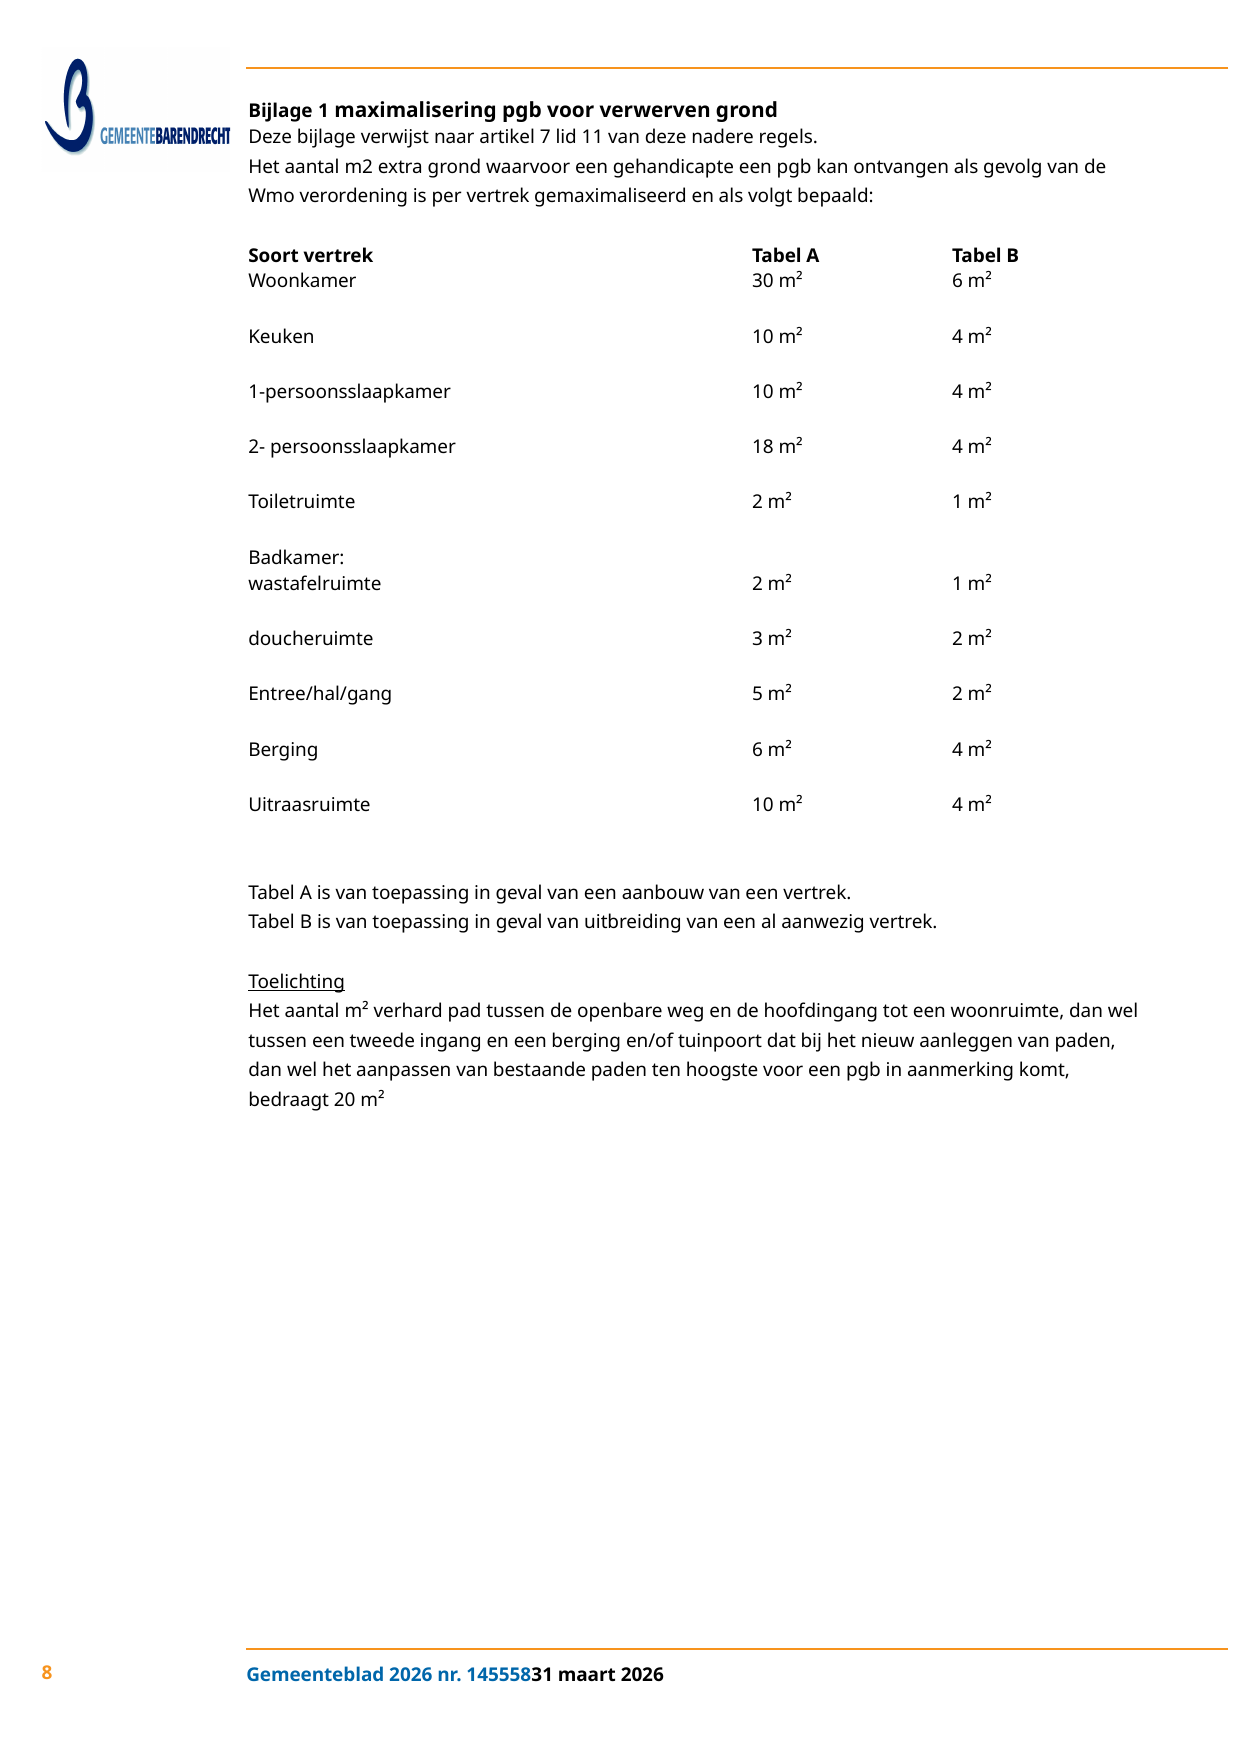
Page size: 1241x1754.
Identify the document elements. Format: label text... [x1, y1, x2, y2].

table_cell 6 m² [752, 736, 952, 791]
table_cell 2 m² [752, 489, 952, 544]
table_cell 4 m² [952, 736, 1152, 791]
table_cell [952, 544, 1152, 570]
table_cell 6 m² [952, 268, 1152, 323]
table_cell 1-persoonsslaapkamer [248, 378, 752, 433]
table_header Tabel A [752, 242, 952, 267]
table_cell 5 m² [752, 680, 952, 736]
table_cell Toiletruimte [248, 489, 752, 544]
text Het aantal m2 extra grond waarvoor een gehandicapte een pgb kan ontvangen als gevolg van de Wmo verordening is per vertrek gemaximaliseerd en als volgt bepaald: [248, 153, 1152, 208]
table_cell 30 m² [752, 268, 952, 323]
table_cell [752, 544, 952, 570]
text Bijlage 1 maximalisering pgb voor verwerven grond [248, 95, 1152, 123]
text Tabel B is van toepassing in geval van uitbreiding van een al aanwezig vertrek. [248, 909, 1152, 934]
table_cell 2 m² [952, 680, 1152, 736]
table_cell 18 m² [752, 434, 952, 489]
table_header Soort vertrek [248, 242, 752, 267]
text Toelichting [248, 968, 1152, 994]
table_cell 1 m² [952, 570, 1152, 625]
table_cell Badkamer: [248, 544, 752, 570]
picture [41, 47, 231, 172]
table_cell Entree/hal/gang [248, 680, 752, 736]
table_cell 4 m² [952, 434, 1152, 489]
table_cell 2- persoonsslaapkamer [248, 434, 752, 489]
table_cell 2 m² [752, 570, 952, 625]
table_cell 10 m² [752, 791, 952, 846]
table_cell Uitraasruimte [248, 791, 752, 846]
table_cell Woonkamer [248, 268, 752, 323]
text Het aantal m² verhard pad tussen de openbare weg en de hoofdingang tot een woonruimte, dan wel tussen een tweede ingang en een berging en/of tuinpoort dat bij het nieuw aanleggen van paden, dan wel het aanpassen van bestaande paden ten hoogste voor een pgb in aanmerking komt, bedraagt 20 m² [248, 997, 1152, 1112]
table_cell Keuken [248, 323, 752, 378]
table_cell 4 m² [952, 378, 1152, 433]
table_cell 10 m² [752, 323, 952, 378]
table_cell Berging [248, 736, 752, 791]
table_header Tabel B [952, 242, 1152, 267]
table_cell wastafelruimte [248, 570, 752, 625]
table_cell 1 m² [952, 489, 1152, 544]
text Deze bijlage verwijst naar artikel 7 lid 11 van deze nadere regels. [248, 123, 1152, 149]
text Tabel A is van toepassing in geval van een aanbouw van een vertrek. [248, 879, 1152, 905]
table_cell doucheruimte [248, 625, 752, 680]
table_cell 3 m² [752, 625, 952, 680]
table_cell 4 m² [952, 323, 1152, 378]
table_cell 4 m² [952, 791, 1152, 846]
table_cell 2 m² [952, 625, 1152, 680]
table_cell 10 m² [752, 378, 952, 433]
